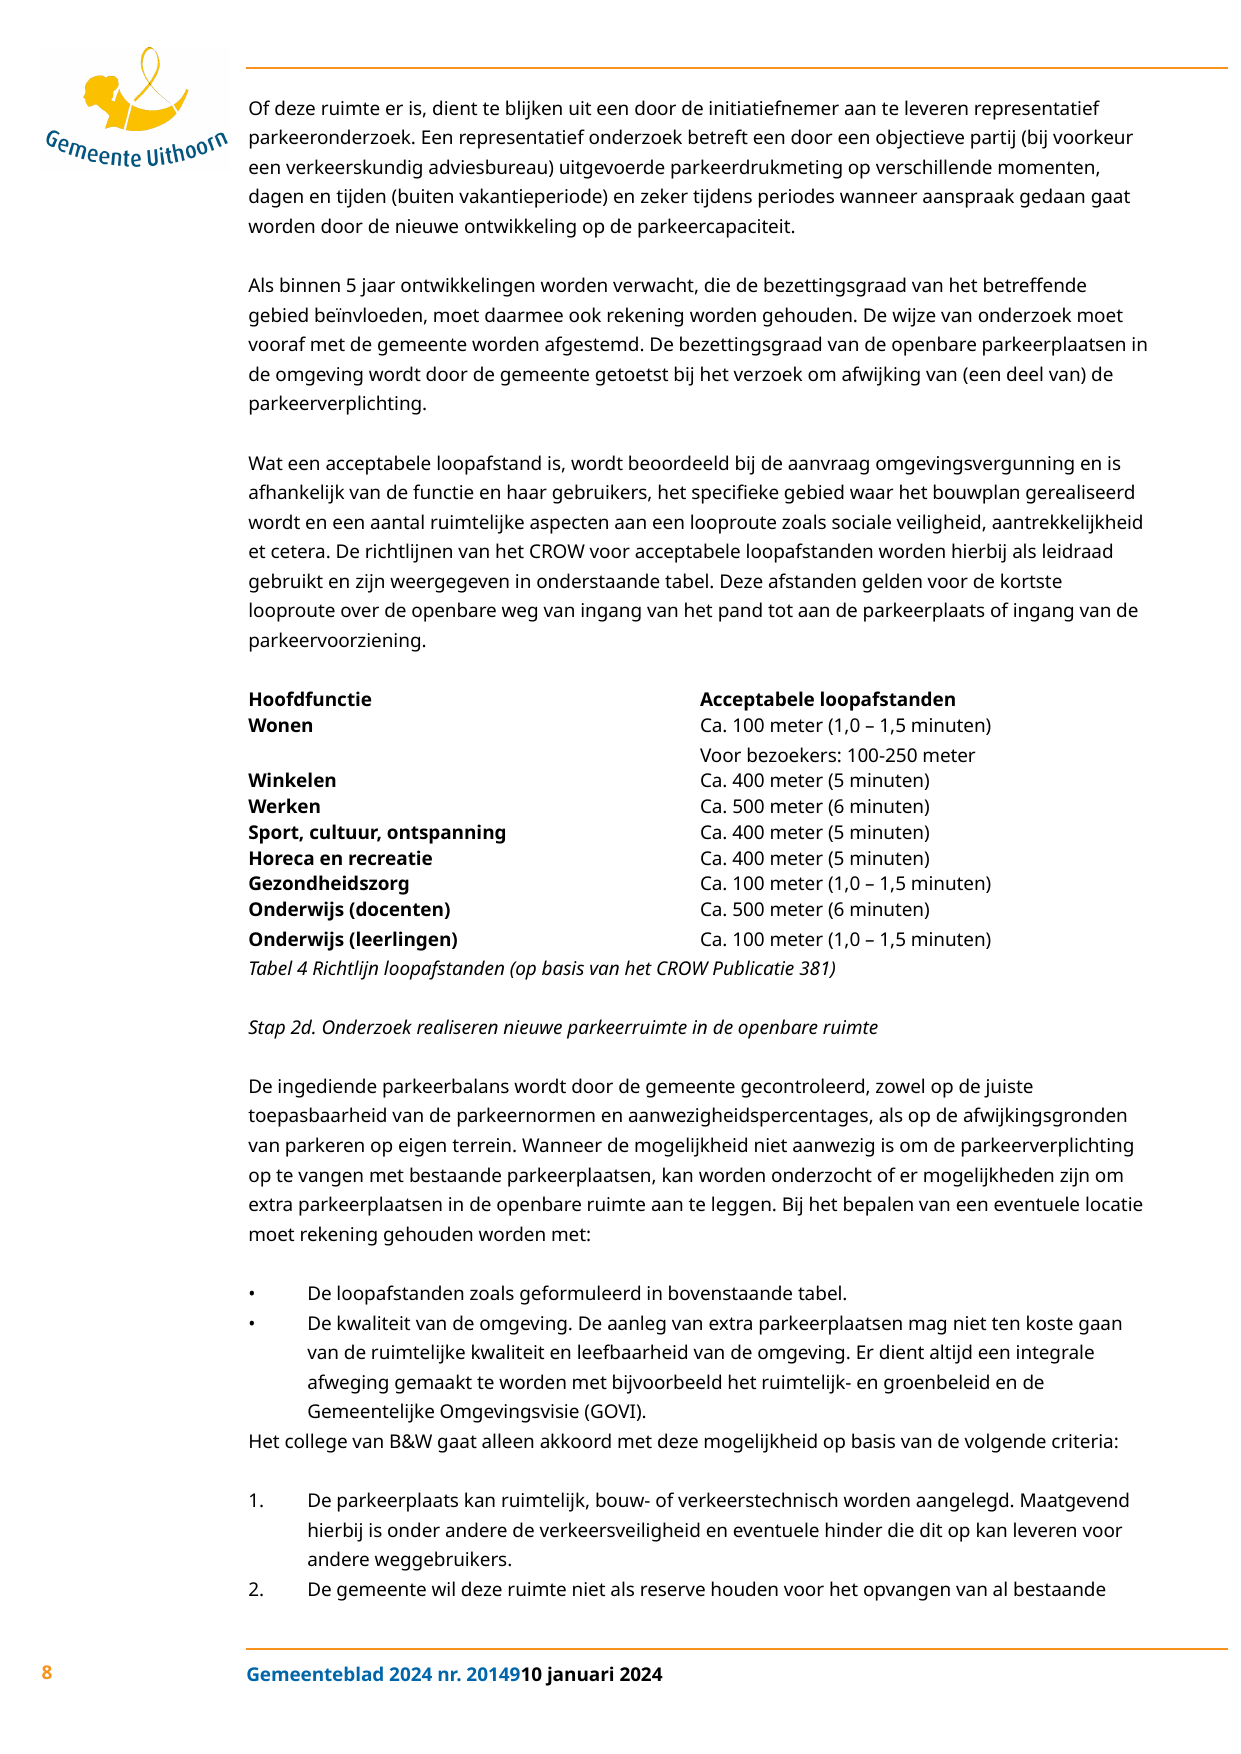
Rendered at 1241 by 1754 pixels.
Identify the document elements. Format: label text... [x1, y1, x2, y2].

text Of deze ruimte er is, dient te blijken uit een door de initiatiefnemer aan te leveren representatief parkeeronderzoek. Een representatief onderzoek betreft een door een objectieve partij (bij voorkeur een verkeerskundig adviesbureau) uitgevoerde parkeerdrukmeting op verschillende momenten, dagen en tijden (buiten vakantieperiode) en zeker tijdens periodes wanneer aanspraak gedaan gaat worden door de nieuwe ontwikkeling op de parkeercapaciteit. [248, 95, 1152, 239]
table_cell Ca. 500 meter (6 minuten) Ca. 100 meter (1,0 – 1,5 minuten) [700, 896, 1152, 952]
list De gemeente wil deze ruimte niet als reserve houden voor het opvangen van al bestaande [248, 1576, 1152, 1602]
list De kwaliteit van de omgeving. De aanleg van extra parkeerplaatsen mag niet ten koste gaan van de ruimtelijke kwaliteit en leefbaarheid van de omgeving. Er dient altijd een integrale afweging gemaakt te worden met bijvoorbeeld het ruimtelijk- en groenbeleid en de Gemeentelijke Omgevingsvisie (GOVI). [248, 1310, 1152, 1424]
table_cell Wonen [248, 712, 700, 768]
table_cell Ca. 100 meter (1,0 – 1,5 minuten) Voor bezoekers: 100-250 meter [700, 712, 1152, 768]
text Tabel 4 Richtlijn loopafstanden (op basis van het CROW Publicatie 381) [248, 955, 1152, 981]
table_cell Gezondheidszorg [248, 871, 700, 896]
text Wat een acceptabele loopafstand is, wordt beoordeeld bij de aanvraag omgevingsvergunning en is afhankelijk van de functie en haar gebruikers, het specifieke gebied waar het bouwplan gerealiseerd wordt en een aantal ruimtelijke aspecten aan een looproute zoals sociale veiligheid, aantrekkelijkheid et cetera. De richtlijnen van het CROW voor acceptabele loopafstanden worden hierbij als leidraad gebruikt en zijn weergegeven in onderstaande tabel. Deze afstanden gelden voor de kortste looproute over de openbare weg van ingang van het pand tot aan de parkeerplaats of ingang van de parkeervoorziening. [248, 450, 1152, 653]
table_cell Ca. 100 meter (1,0 – 1,5 minuten) [700, 871, 1152, 896]
text De ingediende parkeerbalans wordt door de gemeente gecontroleerd, zowel op de juiste toepasbaarheid van de parkeernormen en aanwezigheidspercentages, als op de afwijkingsgronden van parkeren op eigen terrein. Wanneer de mogelijkheid niet aanwezig is om de parkeerverplichting op te vangen met bestaande parkeerplaatsen, kan worden onderzocht of er mogelijkheden zijn om extra parkeerplaatsen in de openbare ruimte aan te leggen. Bij het bepalen van een eventuele locatie moet rekening gehouden worden met: [248, 1073, 1152, 1247]
table_header Hoofdfunctie [248, 687, 700, 712]
table_cell Ca. 400 meter (5 minuten) [700, 768, 1152, 793]
text Stap 2d. Onderzoek realiseren nieuwe parkeerruimte in de openbare ruimte [248, 1014, 1152, 1040]
text Als binnen 5 jaar ontwikkelingen worden verwacht, die de bezettingsgraad van het betreffende gebied beïnvloeden, moet daarmee ook rekening worden gehouden. De wijze van onderzoek moet vooraf met de gemeente worden afgestemd. De bezettingsgraad van de openbare parkeerplaatsen in de omgeving wordt door de gemeente getoetst bij het verzoek om afwijking van (een deel van) de parkeerverplichting. [248, 272, 1152, 416]
list De parkeerplaats kan ruimtelijk, bouw- of verkeerstechnisch worden aangelegd. Maatgevend hierbij is onder andere de verkeersveiligheid en eventuele hinder die dit op kan leveren voor andere weggebruikers. [248, 1487, 1152, 1572]
table_cell Ca. 400 meter (5 minuten) [700, 819, 1152, 845]
list De loopafstanden zoals geformuleerd in bovenstaande tabel. [248, 1280, 1152, 1306]
text Het college van B&W gaat alleen akkoord met deze mogelijkheid op basis van de volgende criteria: [248, 1428, 1152, 1454]
table_header Acceptabele loopafstanden [700, 687, 1152, 712]
table_cell Sport, cultuur, ontspanning [248, 819, 700, 845]
table_cell Winkelen [248, 768, 700, 793]
picture [41, 47, 231, 172]
table_cell Horeca en recreatie [248, 845, 700, 871]
table_cell Ca. 500 meter (6 minuten) [700, 793, 1152, 819]
table_cell Ca. 400 meter (5 minuten) [700, 845, 1152, 871]
table_cell Onderwijs (docenten) Onderwijs (leerlingen) [248, 896, 700, 952]
table_cell Werken [248, 793, 700, 819]
